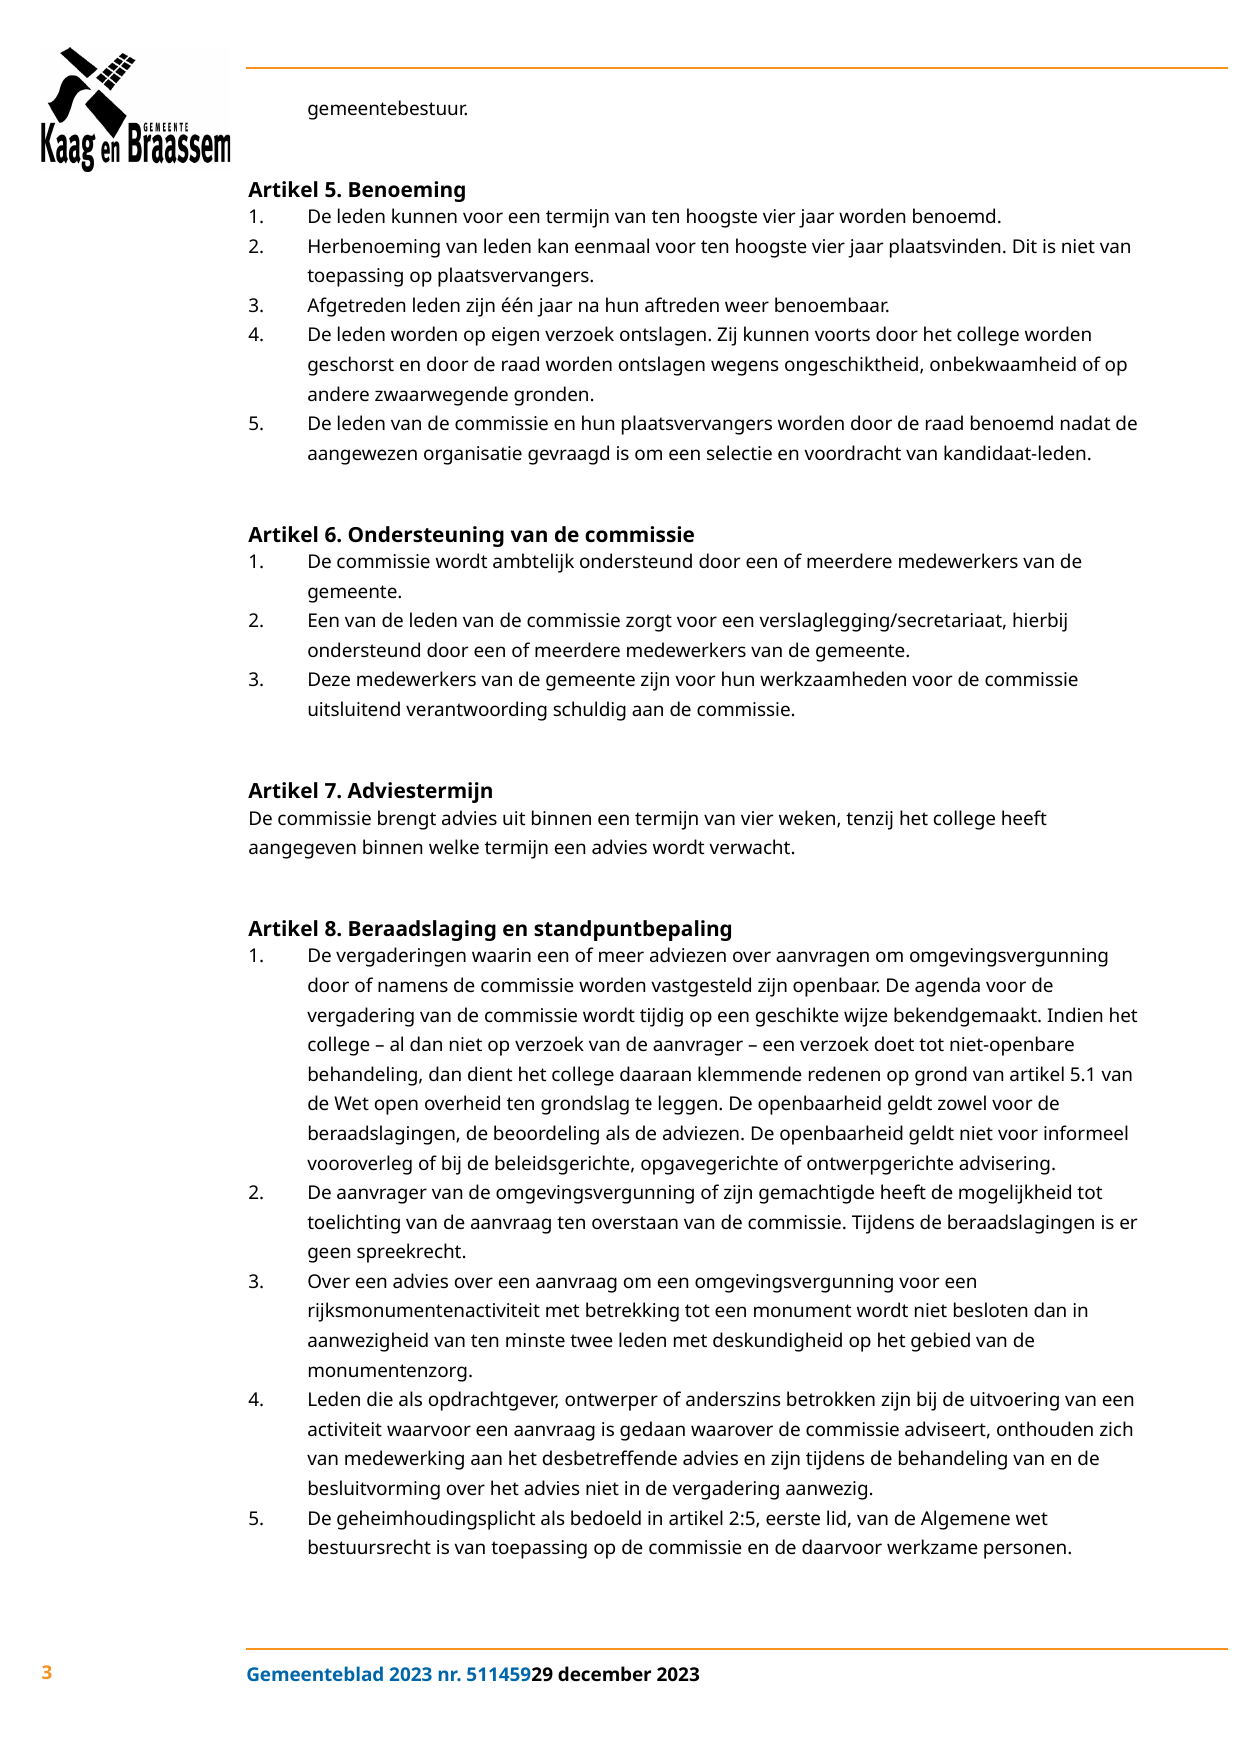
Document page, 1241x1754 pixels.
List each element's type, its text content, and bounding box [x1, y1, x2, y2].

text De commissie brengt advies uit binnen een termijn van vier weken, tenzij het college heeft aangegeven binnen welke termijn een advies wordt verwacht. [248, 805, 1152, 860]
text Artikel 6. Ondersteuning van de commissie [248, 520, 1152, 548]
list De leden van de commissie en hun plaatsvervangers worden door de raad benoemd nadat de aangewezen organisatie gevraagd is om een selectie en voordracht van kandidaat-leden. [248, 410, 1152, 466]
text Artikel 8. Beraadslaging en standpuntbepaling [248, 914, 1152, 943]
list De leden worden op eigen verzoek ontslagen. Zij kunnen voorts door het college worden geschorst en door de raad worden ontslagen wegens ongeschiktheid, onbekwaamheid of op andere zwaarwegende gronden. [248, 322, 1152, 406]
list De geheimhoudingsplicht als bedoeld in artikel 2:5, eerste lid, van de Algemene wet bestuursrecht is van toepassing op de commissie en de daarvoor werkzame personen. [248, 1505, 1152, 1560]
list De vergaderingen waarin een of meer adviezen over aanvragen om omgevingsvergunning door of namens de commissie worden vastgesteld zijn openbaar. De agenda voor de vergadering van de commissie wordt tijdig op een geschikte wijze bekendgemaakt. Indien het college – al dan niet op verzoek van de aanvrager – een verzoek doet tot niet-openbare behandeling, dan dient het college daaraan klemmende redenen op grond van artikel 5.1 van de Wet open overheid ten grondslag te leggen. De openbaarheid geldt zowel voor de beraadslagingen, de beoordeling als de adviezen. De openbaarheid geldt niet voor informeel vooroverleg of bij de beleidsgerichte, opgavegerichte of ontwerpgerichte advisering. [248, 943, 1152, 1176]
list De aanvrager van de omgevingsvergunning of zijn gemachtigde heeft de mogelijkheid tot toelichting van de aanvraag ten overstaan van de commissie. Tijdens de beraadslagingen is er geen spreekrecht. [248, 1179, 1152, 1264]
list Deze medewerkers van de gemeente zijn voor hun werkzaamheden voor de commissie uitsluitend verantwoording schuldig aan de commissie. [248, 667, 1152, 722]
list De leden kunnen voor een termijn van ten hoogste vier jaar worden benoemd. [248, 203, 1152, 229]
list Afgetreden leden zijn één jaar na hun aftreden weer benoembaar. [248, 292, 1152, 318]
list Leden die als opdrachtgever, ontwerper of anderszins betrokken zijn bij de uitvoering van een activiteit waarvoor een aanvraag is gedaan waarover de commissie adviseert, onthouden zich van medewerking aan het desbetreffende advies en zijn tijdens de behandeling van en de besluitvorming over het advies niet in de vergadering aanwezig. [248, 1386, 1152, 1501]
text Artikel 7. Adviestermijn [248, 776, 1152, 805]
list Herbenoeming van leden kan eenmaal voor ten hoogste vier jaar plaatsvinden. Dit is niet van toepassing op plaatsvervangers. [248, 233, 1152, 288]
list De commissie wordt ambtelijk ondersteund door een of meerdere medewerkers van de gemeente. [248, 548, 1152, 604]
list Over een advies over een aanvraag om een omgevingsvergunning voor een rijksmonumentenactiviteit met betrekking tot een monument wordt niet besloten dan in aanwezigheid van ten minste twee leden met deskundigheid op het gebied van de monumentenzorg. [248, 1268, 1152, 1383]
list Een van de leden van de commissie zorgt voor een verslaglegging/secretariaat, hierbij ondersteund door een of meerdere medewerkers van de gemeente. [248, 607, 1152, 663]
list gemeentebestuur. [248, 95, 1152, 121]
picture [41, 47, 231, 172]
text Artikel 5. Benoeming [248, 175, 1152, 203]
